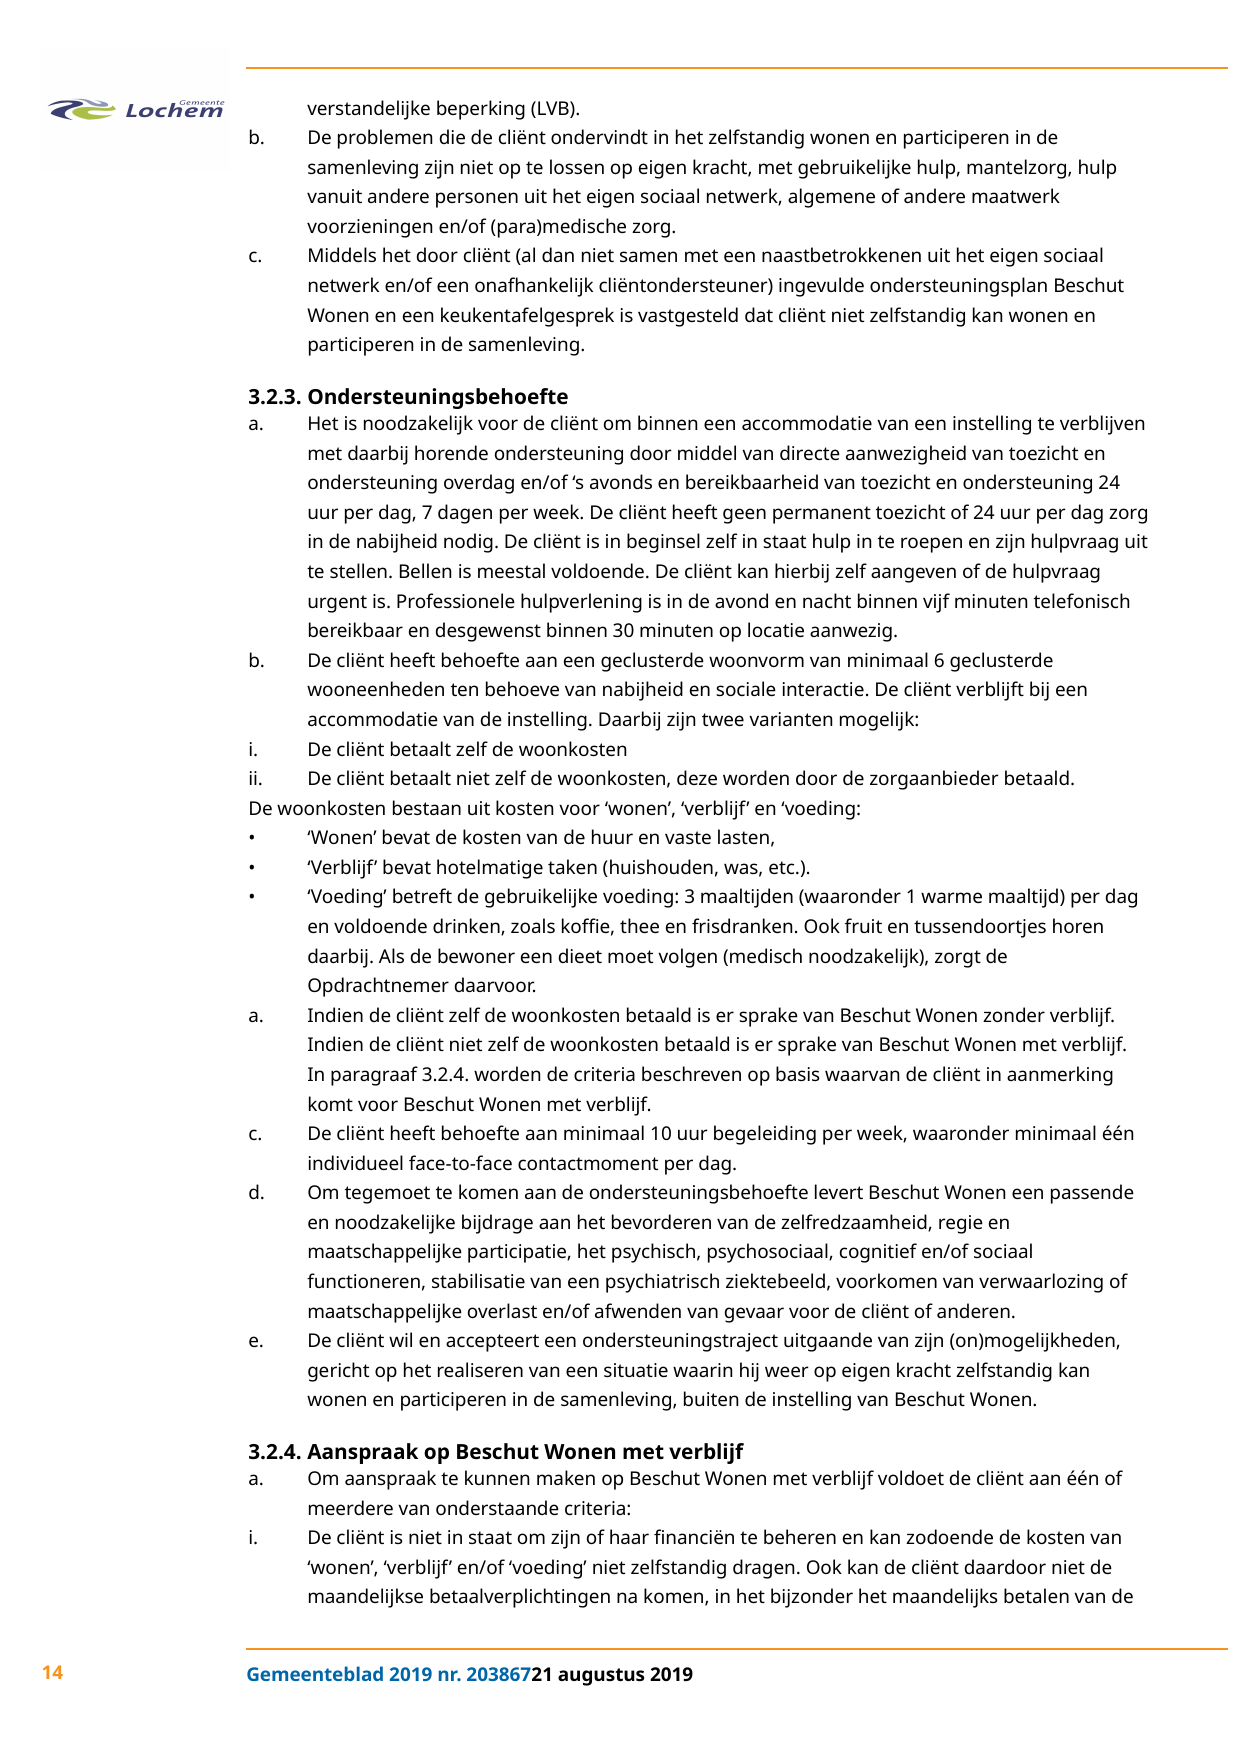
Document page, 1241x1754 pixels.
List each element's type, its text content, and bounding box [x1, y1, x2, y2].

list De problemen die de cliënt ondervindt in het zelfstandig wonen en participeren in de samenleving zijn niet op te lossen op eigen kracht, met gebruikelijke hulp, mantelzorg, hulp vanuit andere personen uit het eigen sociaal netwerk, algemene of andere maatwerk voorzieningen en/of (para)medische zorg. [248, 124, 1152, 239]
list ‘Verblijf’ bevat hotelmatige taken (huishouden, was, etc.). [248, 854, 1152, 880]
list Om tegemoet te komen aan de ondersteuningsbehoefte levert Beschut Wonen een passende en noodzakelijke bijdrage aan het bevorderen van de zelfredzaamheid, regie en maatschappelijke participatie, het psychisch, psychosociaal, cognitief en/of sociaal functioneren, stabilisatie van een psychiatrisch ziektebeeld, voorkomen van verwaarlozing of maatschappelijke overlast en/of afwenden van gevaar voor de cliënt of anderen. [248, 1179, 1152, 1323]
list De cliënt betaalt niet zelf de woonkosten, deze worden door de zorgaanbieder betaald. [248, 765, 1152, 791]
list ‘Wonen’ bevat de kosten van de huur en vaste lasten, [248, 824, 1152, 850]
text De woonkosten bestaan uit kosten voor ‘wonen’, ‘verblijf’ en ‘voeding: [248, 795, 1152, 821]
text 3.2.3. Ondersteuningsbehoefte [248, 382, 1152, 410]
list De cliënt heeft behoefte aan een geclusterde woonvorm van minimaal 6 geclusterde wooneenheden ten behoeve van nabijheid en sociale interactie. De cliënt verblijft bij een accommodatie van de instelling. Daarbij zijn twee varianten mogelijk: [248, 647, 1152, 732]
list De cliënt betaalt zelf de woonkosten [248, 736, 1152, 761]
text 3.2.4. Aanspraak op Beschut Wonen met verblijf [248, 1437, 1152, 1465]
list Het is noodzakelijk voor de cliënt om binnen een accommodatie van een instelling te verblijven met daarbij horende ondersteuning door middel van directe aanwezigheid van toezicht en ondersteuning overdag en/of ‘s avonds en bereikbaarheid van toezicht en ondersteuning 24 uur per dag, 7 dagen per week. De cliënt heeft geen permanent toezicht of 24 uur per dag zorg in de nabijheid nodig. De cliënt is in beginsel zelf in staat hulp in te roepen en zijn hulpvraag uit te stellen. Bellen is meestal voldoende. De cliënt kan hierbij zelf aangeven of de hulpvraag urgent is. Professionele hulpverlening is in de avond en nacht binnen vijf minuten telefonisch bereikbaar en desgewenst binnen 30 minuten op locatie aanwezig. [248, 410, 1152, 643]
picture [41, 47, 231, 172]
list Om aanspraak te kunnen maken op Beschut Wonen met verblijf voldoet de cliënt aan één of meerdere van onderstaande criteria: [248, 1465, 1152, 1521]
list Indien de cliënt niet zelf de woonkosten betaald is er sprake van Beschut Wonen met verblijf. [248, 1032, 1152, 1057]
list In paragraaf 3.2.4. worden de criteria beschreven op basis waarvan de cliënt in aanmerking komt voor Beschut Wonen met verblijf. [248, 1061, 1152, 1116]
list Middels het door cliënt (al dan niet samen met een naastbetrokkenen uit het eigen sociaal netwerk en/of een onafhankelijk cliëntondersteuner) ingevulde ondersteuningsplan Beschut Wonen en een keukentafelgesprek is vastgesteld dat cliënt niet zelfstandig kan wonen en participeren in de samenleving. [248, 243, 1152, 357]
list De cliënt is niet in staat om zijn of haar financiën te beheren en kan zodoende de kosten van ‘wonen’, ‘verblijf’ en/of ‘voeding’ niet zelfstandig dragen. Ook kan de cliënt daardoor niet de maandelijkse betaalverplichtingen na komen, in het bijzonder het maandelijks betalen van de [248, 1524, 1152, 1609]
list De cliënt heeft behoefte aan minimaal 10 uur begeleiding per week, waaronder minimaal één individueel face-to-face contactmoment per dag. [248, 1120, 1152, 1176]
list Indien de cliënt zelf de woonkosten betaald is er sprake van Beschut Wonen zonder verblijf. [248, 1002, 1152, 1028]
list De cliënt wil en accepteert een ondersteuningstraject uitgaande van zijn (on)mogelijkheden, gericht op het realiseren van een situatie waarin hij weer op eigen kracht zelfstandig kan wonen en participeren in de samenleving, buiten de instelling van Beschut Wonen. [248, 1327, 1152, 1412]
list ‘Voeding’ betreft de gebruikelijke voeding: 3 maaltijden (waaronder 1 warme maaltijd) per dag en voldoende drinken, zoals koffie, thee en frisdranken. Ook fruit en tussendoortjes horen daarbij. Als de bewoner een dieet moet volgen (medisch noodzakelijk), zorgt de Opdrachtnemer daarvoor. [248, 884, 1152, 998]
list verstandelijke beperking (LVB). [248, 95, 1152, 121]
